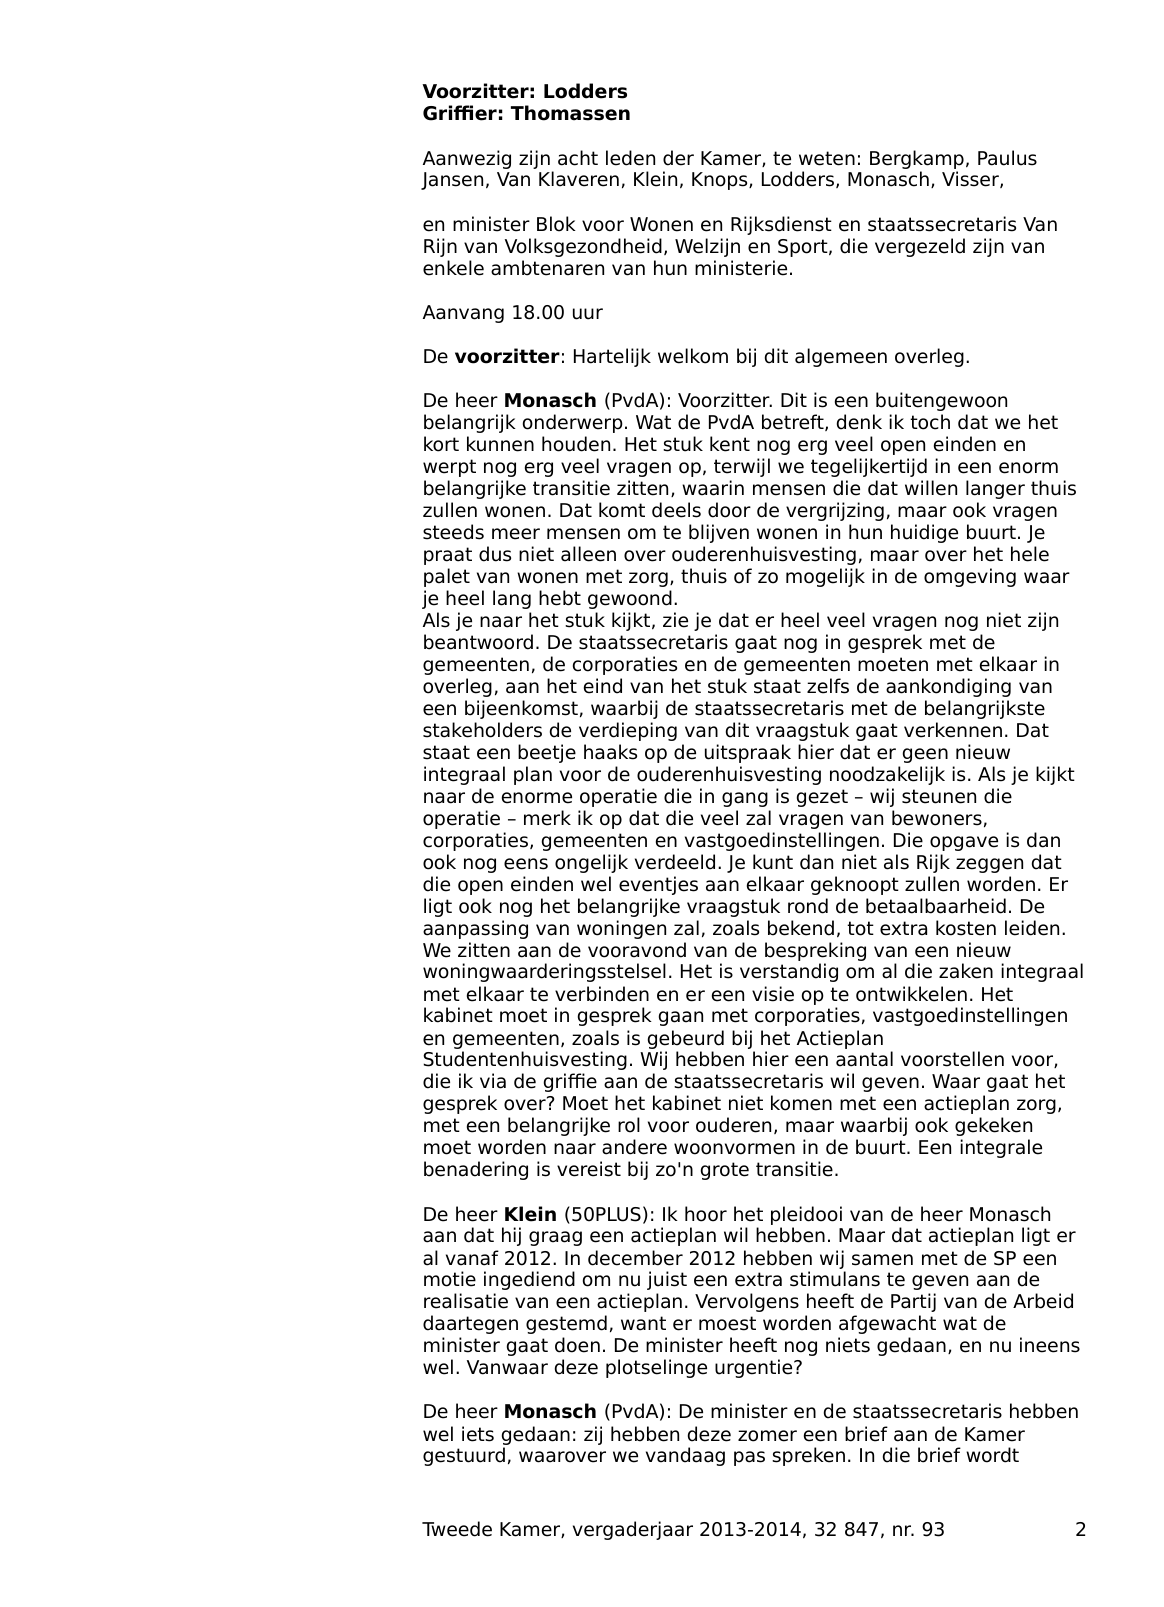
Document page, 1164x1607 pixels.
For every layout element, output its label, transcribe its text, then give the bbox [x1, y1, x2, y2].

text De heer Monasch (PvdA): De minister en de staatssecretaris hebben wel iets gedaan: zij hebben deze zomer een brief aan de Kamer gestuurd, waarover we vandaag pas spreken. In die brief wordt [422, 1401, 1087, 1467]
text De heer Klein (50PLUS): Ik hoor het pleidooi van de heer Monasch aan dat hij graag een actieplan wil hebben. Maar dat actieplan ligt er al vanaf 2012. In december 2012 hebben wij samen met de SP een motie ingediend om nu juist een extra stimulans te geven aan de realisatie van een actieplan. Vervolgens heeft de Partij van de Arbeid daartegen gestemd, want er moest worden afgewacht wat de minister gaat doen. De minister heeft nog niets gedaan, en nu ineens wel. Vanwaar deze plotselinge urgentie? [422, 1203, 1087, 1379]
text en minister Blok voor Wonen en Rijksdienst en staatssecretaris Van Rijn van Volksgezondheid, Welzijn en Sport, die vergezeld zijn van enkele ambtenaren van hun ministerie. [422, 213, 1087, 279]
text Voorzitter: Lodders [422, 81, 1087, 103]
text Griffier: Thomassen [422, 103, 1087, 125]
text Als je naar het stuk kijkt, zie je dat er heel veel vragen nog niet zijn beantwoord. De staatssecretaris gaat nog in gesprek met de gemeenten, de corporaties en de gemeenten moeten met elkaar in overleg, aan het eind van het stuk staat zelfs de aankondiging van een bijeenkomst, waarbij de staatssecretaris met de belangrijkste stakeholders de verdieping van dit vraagstuk gaat verkennen. Dat staat een beetje haaks op de uitspraak hier dat er geen nieuw integraal plan voor de ouderenhuisvesting noodzakelijk is. Als je kijkt naar de enorme operatie die in gang is gezet – wij steunen die operatie – merk ik op dat die veel zal vragen van bewoners, corporaties, gemeenten en vastgoedinstellingen. Die opgave is dan ook nog eens ongelijk verdeeld. Je kunt dan niet als Rijk zeggen dat die open einden wel eventjes aan elkaar geknoopt zullen worden. Er ligt ook nog het belangrijke vraagstuk rond de betaalbaarheid. De aanpassing van woningen zal, zoals bekend, tot extra kosten leiden. We zitten aan de vooravond van de bespreking van een nieuw woningwaarderingsstelsel. Het is verstandig om al die zaken integraal met elkaar te verbinden en er een visie op te ontwikkelen. Het kabinet moet in gesprek gaan met corporaties, vastgoedinstellingen en gemeenten, zoals is gebeurd bij het Actieplan Studentenhuisvesting. Wij hebben hier een aantal voorstellen voor, die ik via de griffie aan de staatssecretaris wil geven. Waar gaat het gesprek over? Moet het kabinet niet komen met een actieplan zorg, met een belangrijke rol voor ouderen, maar waarbij ook gekeken moet worden naar andere woonvormen in de buurt. Een integrale benadering is vereist bij zo'n grote transitie. [422, 610, 1087, 1181]
text Aanvang 18.00 uur [422, 302, 1087, 324]
text Aanwezig zijn acht leden der Kamer, te weten: Bergkamp, Paulus Jansen, Van Klaveren, Klein, Knops, Lodders, Monasch, Visser, [422, 147, 1087, 191]
text De voorzitter: Hartelijk welkom bij dit algemeen overleg. [422, 346, 1087, 368]
text De heer Monasch (PvdA): Voorzitter. Dit is een buitengewoon belangrijk onderwerp. Wat de PvdA betreft, denk ik toch dat we het kort kunnen houden. Het stuk kent nog erg veel open einden en werpt nog erg veel vragen op, terwijl we tegelijkertijd in een enorm belangrijke transitie zitten, waarin mensen die dat willen langer thuis zullen wonen. Dat komt deels door de vergrijzing, maar ook vragen steeds meer mensen om te blijven wonen in hun huidige buurt. Je praat dus niet alleen over ouderenhuisvesting, maar over het hele palet van wonen met zorg, thuis of zo mogelijk in de omgeving waar je heel lang hebt gewoond. [422, 390, 1087, 610]
